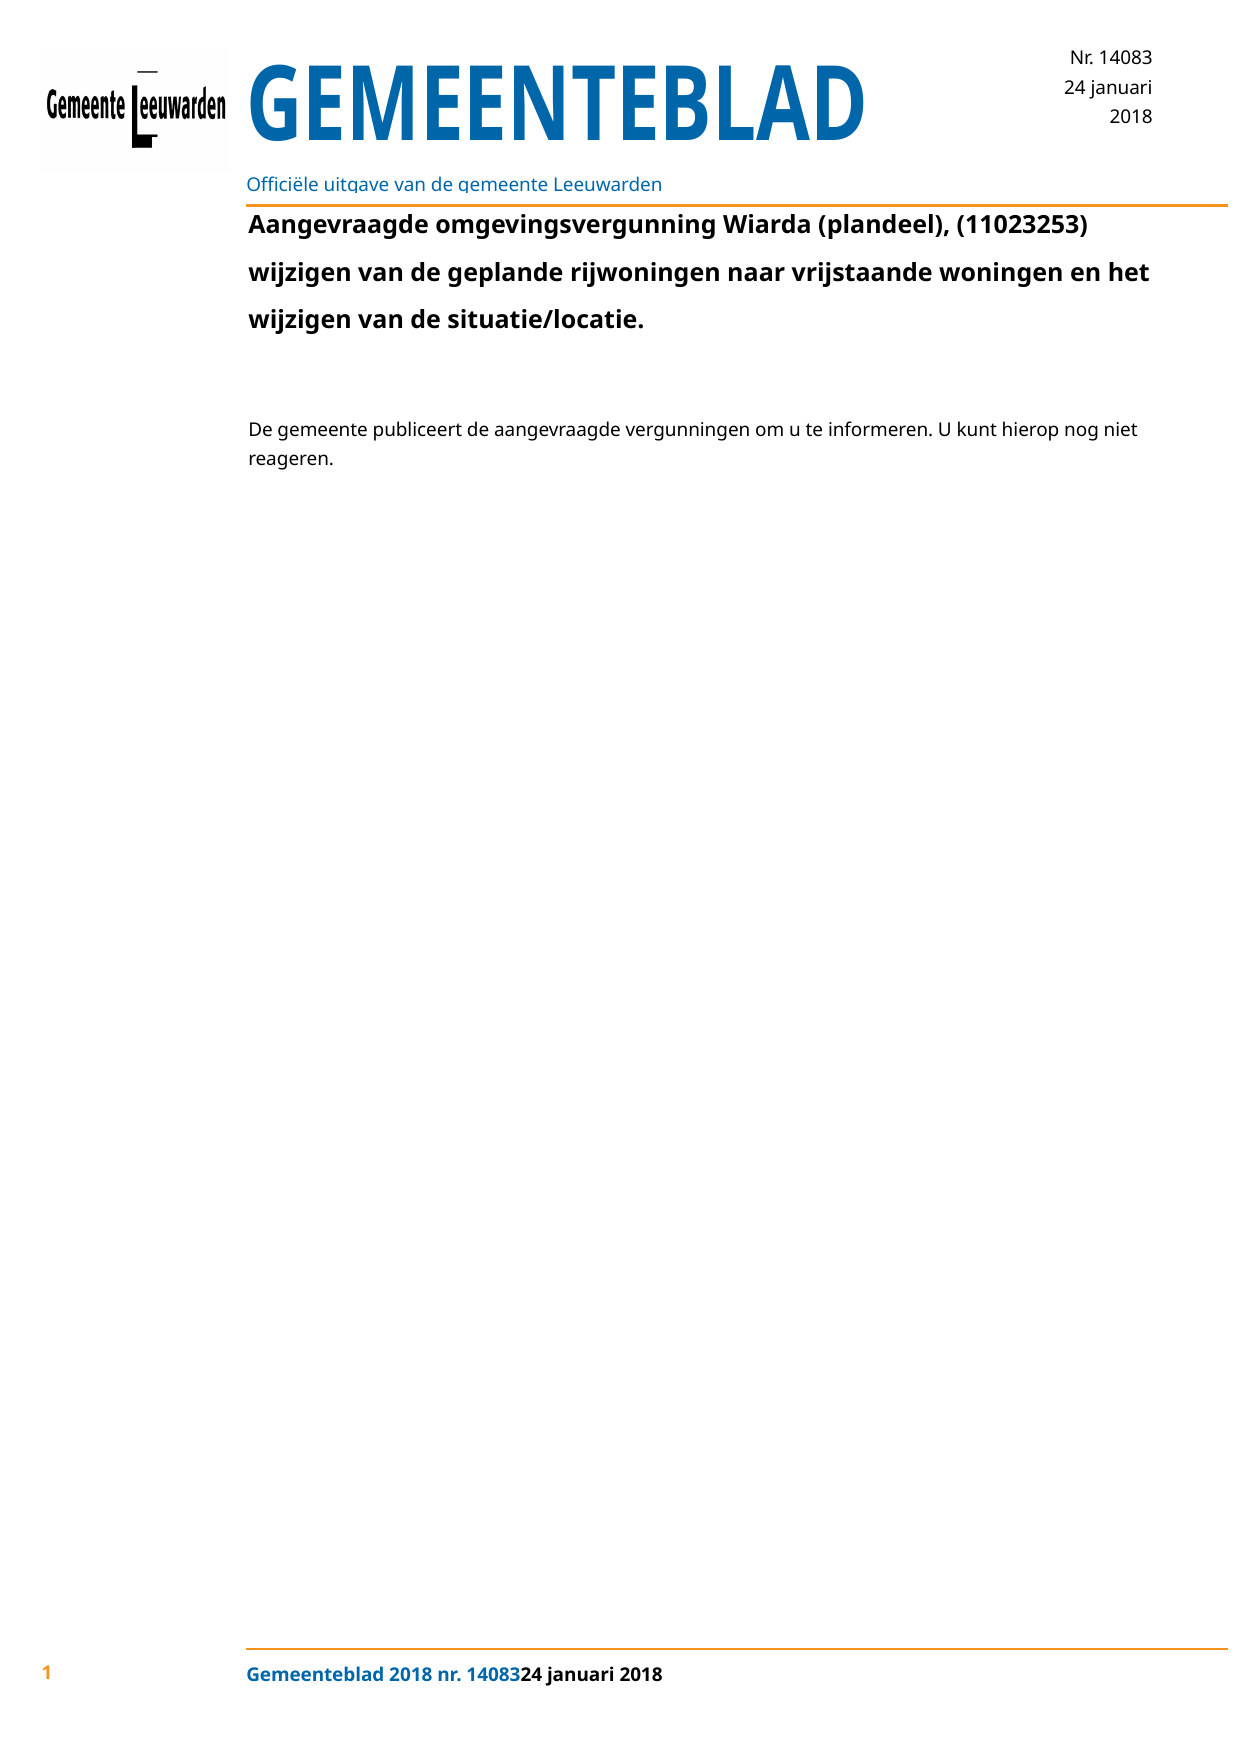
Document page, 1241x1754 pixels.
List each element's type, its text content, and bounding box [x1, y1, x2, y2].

text De gemeente publiceert de aangevraagde vergunningen om u te informeren. U kunt hierop nog niet reageren. [248, 416, 1152, 471]
picture [41, 47, 231, 172]
text Aangevraagde omgevingsvergunning Wiarda (plandeel), (11023253) wijzigen van de geplande rijwoningen naar vrijstaande woningen en het wijzigen van de situatie/locatie. [248, 207, 1152, 336]
